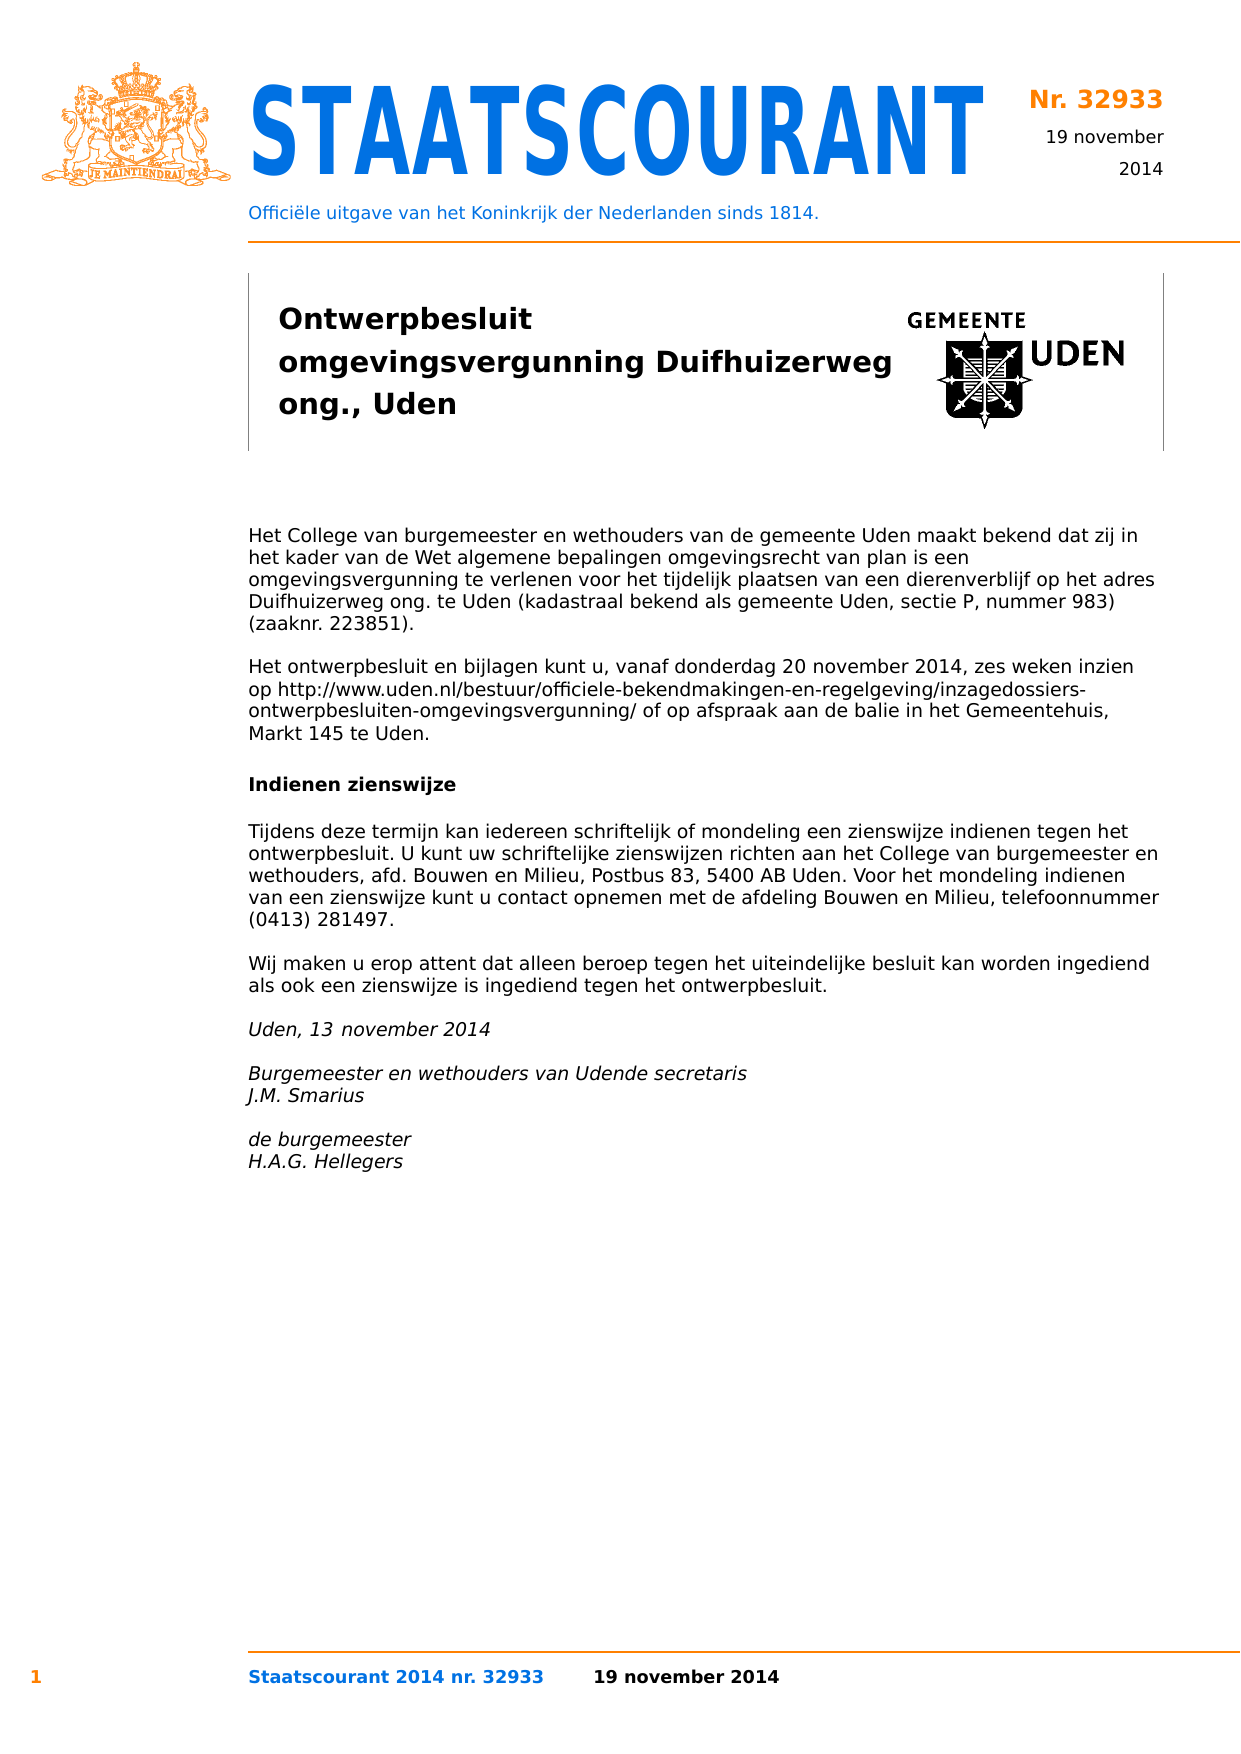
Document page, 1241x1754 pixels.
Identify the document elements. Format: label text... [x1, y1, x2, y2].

table_header [25, 62, 248, 241]
text Wij maken u erop attent dat alleen beroep tegen het uiteindelijke besluit kan worden ingediend als ook een zienswijze is ingediend tegen het ontwerpbesluit. [248, 953, 1163, 997]
text Het ontwerpbesluit en bijlagen kunt u, vanaf donderdag 20 november 2014, zes weken inzien op http://www.uden.nl/bestuur/officiele-bekendmakingen-en-regelgeving/inzagedossiers-ontwerpbesluiten-omgevingsvergunning/ of op afspraak aan de balie in het Gemeentehuis, Markt 145 te Uden. [248, 656, 1163, 744]
table_header STAATSCOURANT [248, 62, 998, 203]
subtitle Ontwerpbesluit omgevingsvergunning Duifhuizerweg ong., Uden [249, 273, 1163, 451]
text Tijdens deze termijn kan iedereen schriftelijk of mondeling een zienswijze indienen tegen het ontwerpbesluit. U kunt uw schriftelijke zienswijzen richten aan het College van burgemeester en wethouders, afd. Bouwen en Milieu, Postbus 83, 5400 AB Uden. Voor het mondeling indienen van een zienswijze kunt u contact opnemen met de afdeling Bouwen en Milieu, telefoonnummer (0413) 281497. [248, 821, 1163, 931]
table_header Nr. 32933 [998, 62, 1240, 121]
table_cell 19 november [998, 121, 1240, 153]
text de burgemeester H.A.G. Hellegers [248, 1129, 1163, 1173]
subtitle Indienen zienswijze [248, 774, 1163, 796]
picture [41, 62, 231, 186]
table_cell 2014 [998, 153, 1240, 203]
table_cell Officiële uitgave van het Koninkrijk der Nederlanden sinds 1814. [248, 203, 1240, 241]
text Het College van burgemeester en wethouders van de gemeente Uden maakt bekend dat zij in het kader van de Wet algemene bepalingen omgevingsrecht van plan is een omgevingsvergunning te verlenen voor het tijdelijk plaatsen van een dierenverblijf op het adres Duifhuizerweg ong. te Uden (kadastraal bekend als gemeente Uden, sectie P, nummer 983) (zaaknr. 223851). [248, 525, 1163, 634]
text Burgemeester en wethouders van Udende secretaris J.M. Smarius [248, 1063, 1163, 1107]
text Uden, 13 november 2014 [248, 1019, 1163, 1041]
picture [897, 302, 1134, 439]
